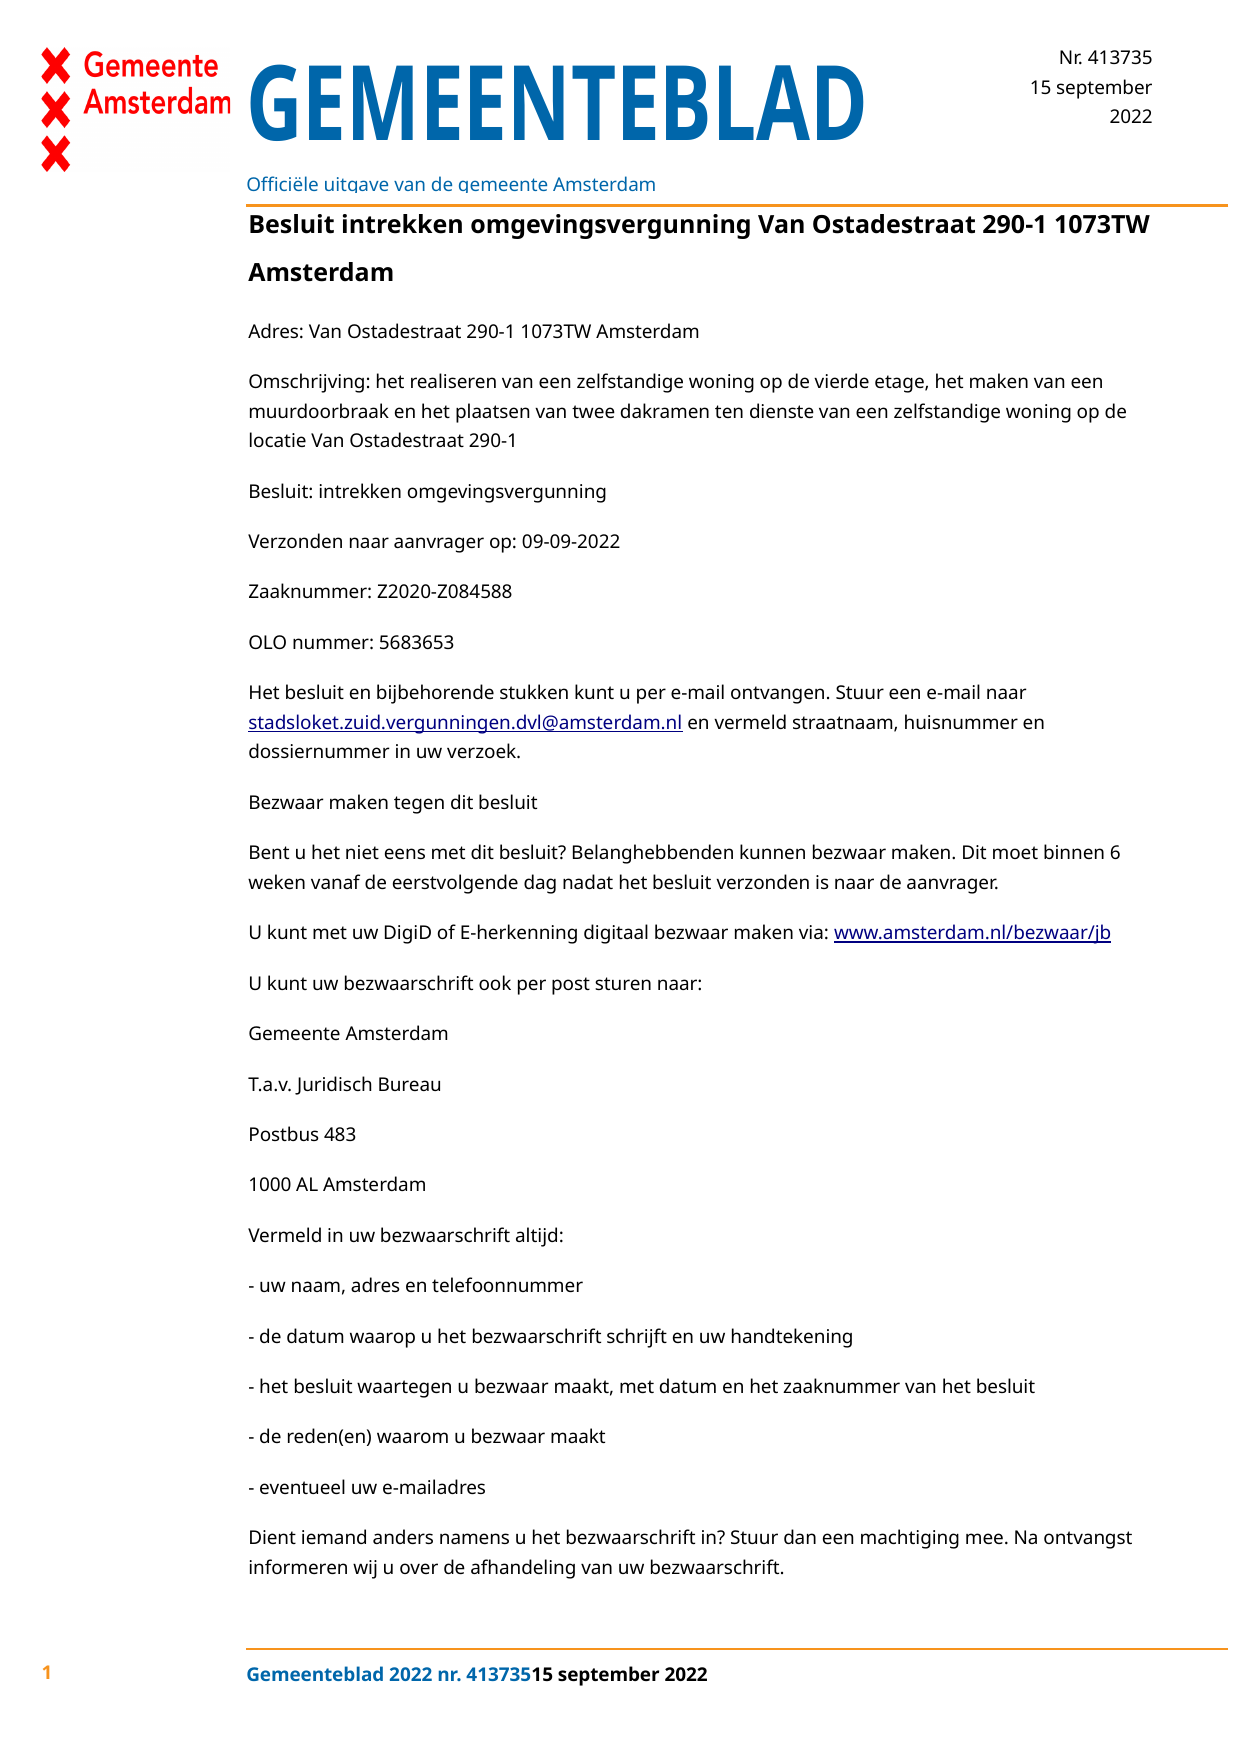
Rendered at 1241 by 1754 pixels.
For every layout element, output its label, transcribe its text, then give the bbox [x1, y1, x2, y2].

text 1000 AL Amsterdam [248, 1172, 1152, 1197]
text Omschrijving: het realiseren van een zelfstandige woning op de vierde etage, het maken van een muurdoorbraak en het plaatsen van twee dakramen ten dienste van een zelfstandige woning op de locatie Van Ostadestraat 290-1 [248, 368, 1152, 453]
text Verzonden naar aanvrager op: 09-09-2022 [248, 528, 1152, 554]
text T.a.v. Juridisch Bureau [248, 1071, 1152, 1097]
text - het besluit waartegen u bezwaar maakt, met datum en het zaaknummer van het besluit [248, 1373, 1152, 1399]
text - de reden(en) waarom u bezwaar maakt [248, 1424, 1152, 1449]
text U kunt uw bezwaarschrift ook per post sturen naar: [248, 970, 1152, 996]
text Bent u het niet eens met dit besluit? Belanghebbenden kunnen bezwaar maken. Dit moet binnen 6 weken vanaf de eerstvolgende dag nadat het besluit verzonden is naar de aanvrager. [248, 839, 1152, 895]
text - de datum waarop u het bezwaarschrift schrijft en uw handtekening [248, 1323, 1152, 1349]
text Besluit: intrekken omgevingsvergunning [248, 478, 1152, 504]
picture [41, 47, 231, 172]
text Het besluit en bijbehorende stukken kunt u per e-mail ontvangen. Stuur een e-mail naar stadsloket.zuid.vergunningen.dvl@amsterdam.nl en vermeld straatnaam, huisnummer en dossiernummer in uw verzoek. [248, 679, 1152, 764]
text Zaaknummer: Z2020-Z084588 [248, 579, 1152, 604]
text U kunt met uw DigiD of E-herkenning digitaal bezwaar maken via: www.amsterdam.nl/bezwaar/jb [248, 919, 1152, 945]
text OLO nummer: 5683653 [248, 629, 1152, 655]
text - uw naam, adres en telefoonnummer [248, 1272, 1152, 1298]
text Bezwaar maken tegen dit besluit [248, 789, 1152, 815]
text Gemeente Amsterdam [248, 1020, 1152, 1046]
text Postbus 483 [248, 1121, 1152, 1147]
text - eventueel uw e-mailadres [248, 1474, 1152, 1500]
text Vermeld in uw bezwaarschrift altijd: [248, 1222, 1152, 1248]
text Besluit intrekken omgevingsvergunning Van Ostadestraat 290-1 1073TW Amsterdam [248, 207, 1152, 288]
text Dient iemand anders namens u het bezwaarschrift in? Stuur dan een machtiging mee. Na ontvangst informeren wij u over de afhandeling van uw bezwaarschrift. [248, 1524, 1152, 1580]
text Adres: Van Ostadestraat 290-1 1073TW Amsterdam [248, 318, 1152, 344]
